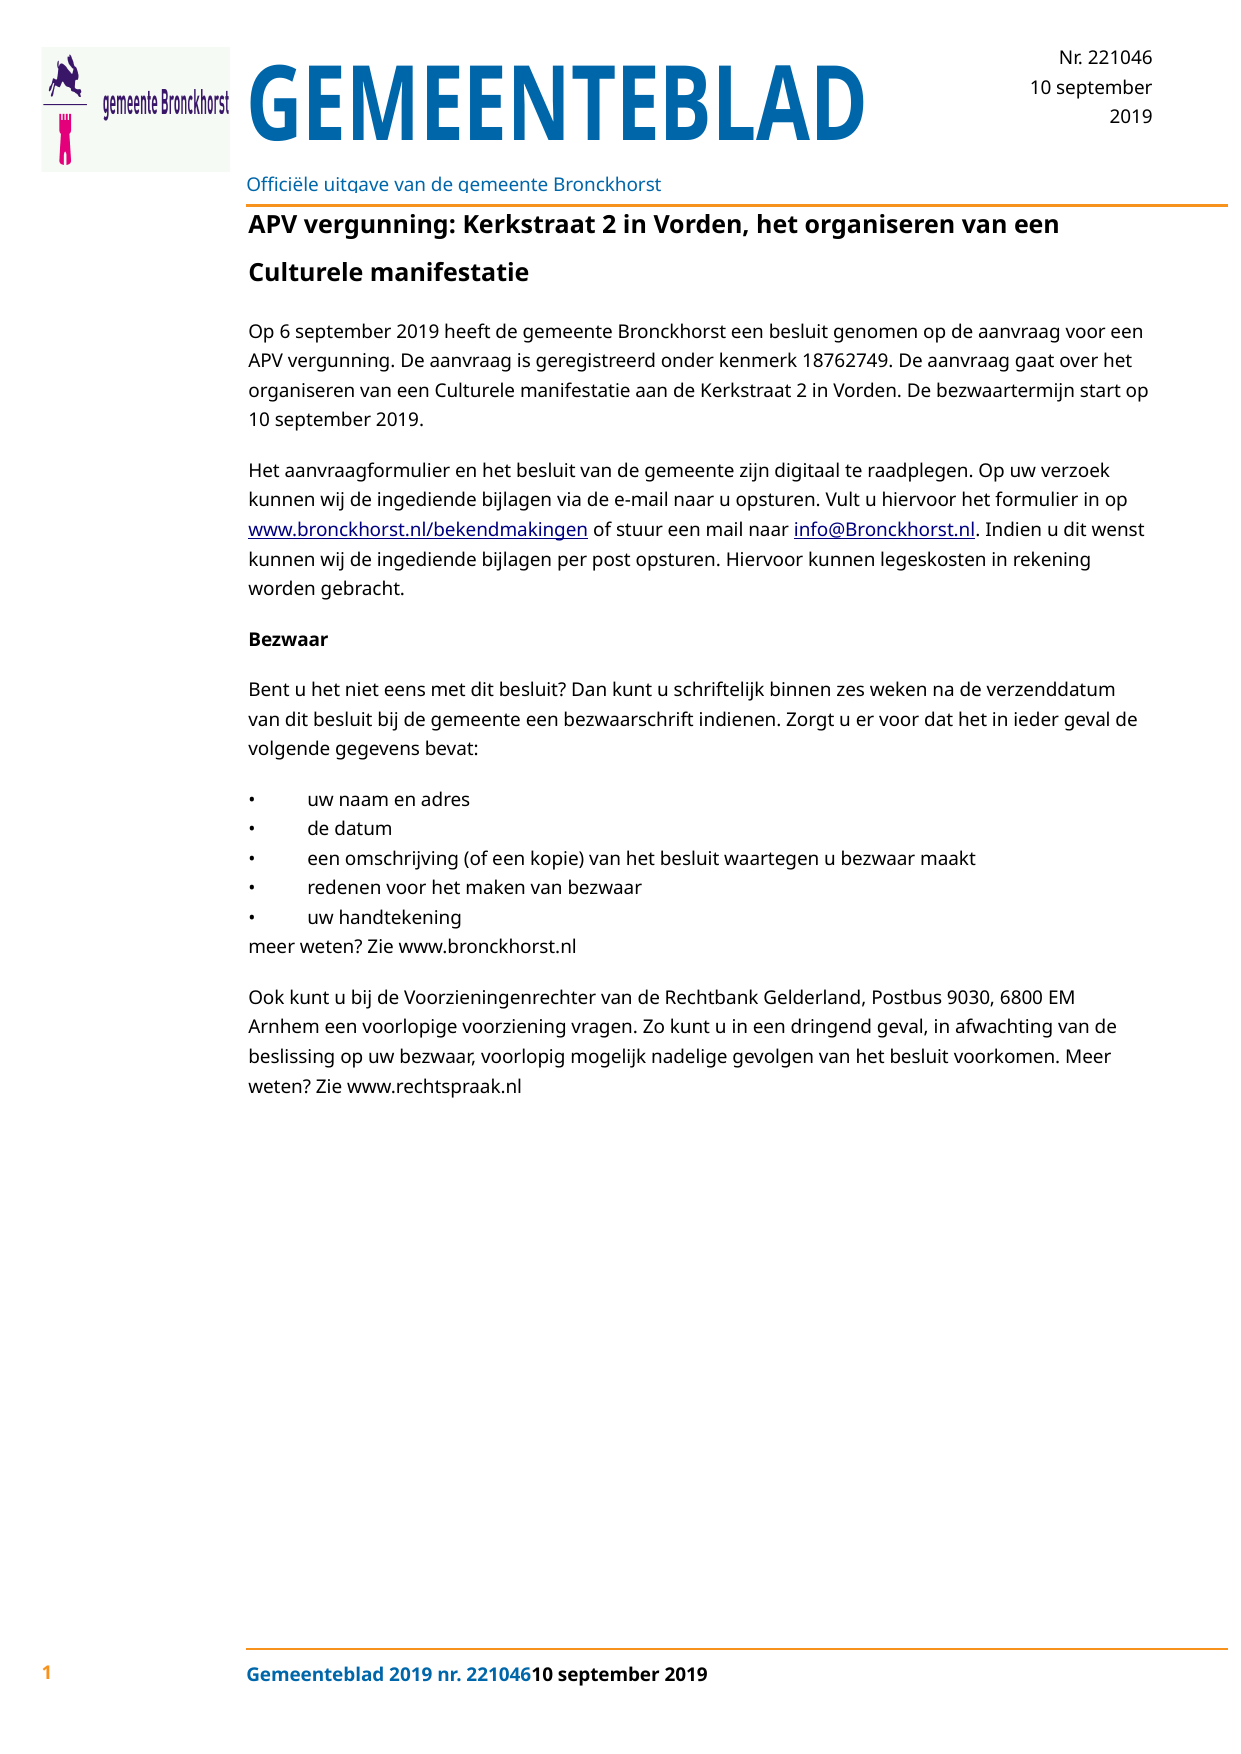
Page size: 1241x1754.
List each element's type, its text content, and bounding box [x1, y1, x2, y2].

text Bezwaar [248, 626, 1152, 652]
text Bent u het niet eens met dit besluit? Dan kunt u schriftelijk binnen zes weken na de verzenddatum van dit besluit bij de gemeente een bezwaarschrift indienen. Zorgt u er voor dat het in ieder geval de volgende gegevens bevat: [248, 676, 1152, 761]
text Ook kunt u bij de Voorzieningenrechter van de Rechtbank Gelderland, Postbus 9030, 6800 EM Arnhem een voorlopige voorziening vragen. Zo kunt u in een dringend geval, in afwachting van de beslissing op uw bezwaar, voorlopig mogelijk nadelige gevolgen van het besluit voorkomen. Meer weten? Zie www.rechtspraak.nl [248, 984, 1152, 1099]
text Het aanvraagformulier en het besluit van de gemeente zijn digitaal te raadplegen. Op uw verzoek kunnen wij de ingediende bijlagen via de e-mail naar u opsturen. Vult u hiervoor het formulier in op www.bronckhorst.nl/bekendmakingen of stuur een mail naar info@Bronckhorst.nl. Indien u dit wenst kunnen wij de ingediende bijlagen per post opsturen. Hiervoor kunnen legeskosten in rekening worden gebracht. [248, 457, 1152, 601]
text Op 6 september 2019 heeft de gemeente Bronckhorst een besluit genomen op de aanvraag voor een APV vergunning. De aanvraag is geregistreerd onder kenmerk 18762749. De aanvraag gaat over het organiseren van een Culturele manifestatie aan de Kerkstraat 2 in Vorden. De bezwaartermijn start op 10 september 2019. [248, 318, 1152, 432]
list de datum [248, 815, 1152, 841]
picture [41, 47, 231, 172]
list een omschrijving (of een kopie) van het besluit waartegen u bezwaar maakt [248, 845, 1152, 871]
text APV vergunning: Kerkstraat 2 in Vorden, het organiseren van een Culturele manifestatie [248, 207, 1152, 288]
list redenen voor het maken van bezwaar [248, 874, 1152, 900]
text meer weten? Zie www.bronckhorst.nl [248, 934, 1152, 959]
list uw handtekening [248, 904, 1152, 930]
list uw naam en adres [248, 786, 1152, 812]
